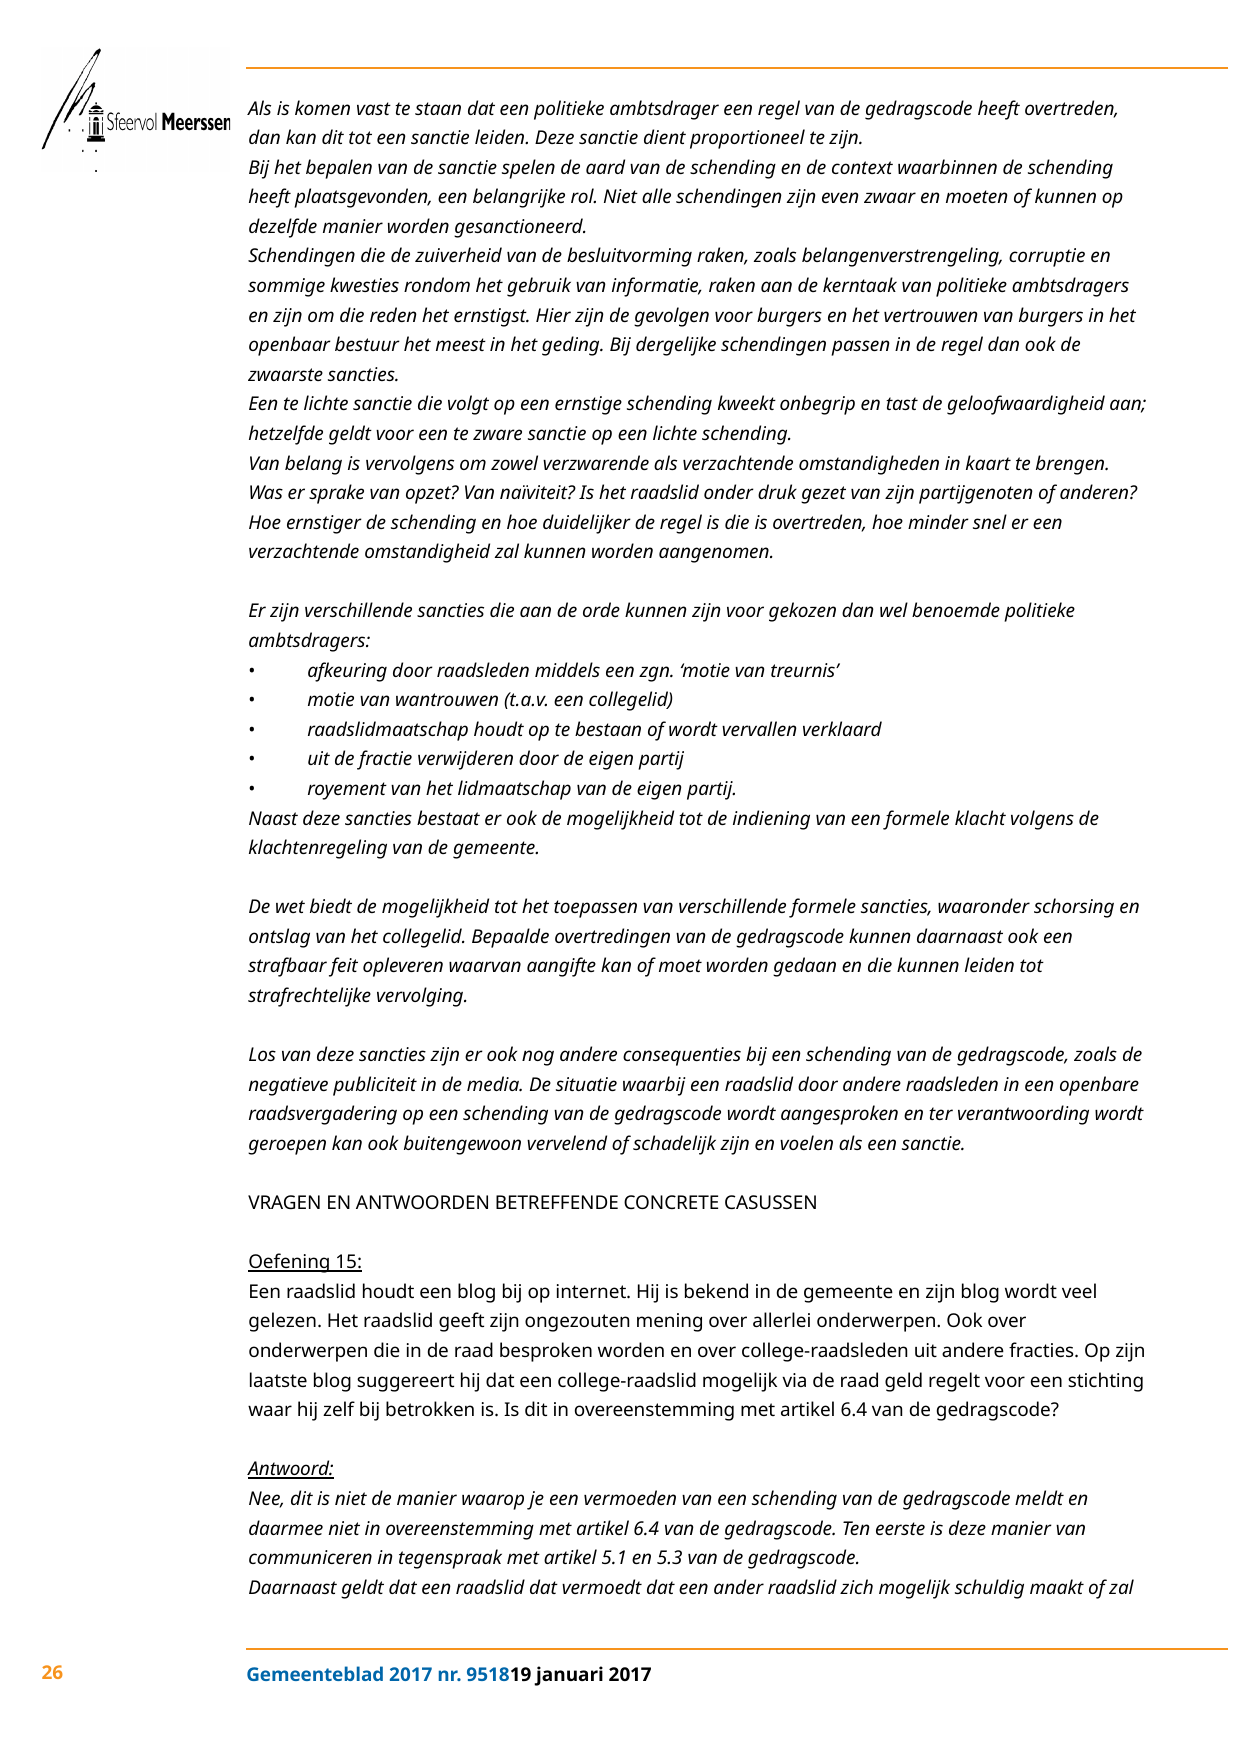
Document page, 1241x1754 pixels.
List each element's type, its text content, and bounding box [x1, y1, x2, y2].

text Antwoord: [248, 1456, 1152, 1481]
text Als is komen vast te staan dat een politieke ambtsdrager een regel van de gedragscode heeft overtreden, dan kan dit tot een sanctie leiden. Deze sanctie dient proportioneel te zijn. [248, 95, 1152, 150]
text Bij het bepalen van de sanctie spelen de aard van de schending en de context waarbinnen de schending heeft plaatsgevonden, een belangrijke rol. Niet alle schendingen zijn even zwaar en moeten of kunnen op dezelfde manier worden gesanctioneerd. [248, 154, 1152, 239]
text Van belang is vervolgens om zowel verzwarende als verzachtende omstandigheden in kaart te brengen. Was er sprake van opzet? Van naïviteit? Is het raadslid onder druk gezet van zijn partijgenoten of anderen? Hoe ernstiger de schending en hoe duidelijker de regel is die is overtreden, hoe minder snel er een verzachtende omstandigheid zal kunnen worden aangenomen. [248, 450, 1152, 564]
text Er zijn verschillende sancties die aan de orde kunnen zijn voor gekozen dan wel benoemde politieke ambtsdragers: [248, 598, 1152, 653]
text VRAGEN EN ANTWOORDEN BETREFFENDE CONCRETE CASUSSEN [248, 1189, 1152, 1215]
text De wet biedt de mogelijkheid tot het toepassen van verschillende formele sancties, waaronder schorsing en ontslag van het collegelid. Bepaalde overtredingen van de gedragscode kunnen daarnaast ook een strafbaar feit opleveren waarvan aangifte kan of moet worden gedaan en die kunnen leiden tot strafrechtelijke vervolging. [248, 893, 1152, 1008]
list royement van het lidmaatschap van de eigen partij. [248, 775, 1152, 801]
text Naast deze sancties bestaat er ook de mogelijkheid tot de indiening van een formele klacht volgens de klachtenregeling van de gemeente. [248, 805, 1152, 860]
text Nee, dit is niet de manier waarop je een vermoeden van een schending van de gedragscode meldt en daarmee niet in overeenstemming met artikel 6.4 van de gedragscode. Ten eerste is deze manier van communiceren in tegenspraak met artikel 5.1 en 5.3 van de gedragscode. [248, 1485, 1152, 1570]
list uit de fractie verwijderen door de eigen partij [248, 746, 1152, 771]
text Een raadslid houdt een blog bij op internet. Hij is bekend in de gemeente en zijn blog wordt veel gelezen. Het raadslid geeft zijn ongezouten mening over allerlei onderwerpen. Ook over onderwerpen die in de raad besproken worden en over college-raadsleden uit andere fracties. Op zijn laatste blog suggereert hij dat een college-raadslid mogelijk via de raad geld regelt voor een stichting waar hij zelf bij betrokken is. Is dit in overeenstemming met artikel 6.4 van de gedragscode? [248, 1278, 1152, 1422]
list motie van wantrouwen (t.a.v. een collegelid) [248, 686, 1152, 712]
text Een te lichte sanctie die volgt op een ernstige schending kweekt onbegrip en tast de geloofwaardigheid aan; hetzelfde geldt voor een te zware sanctie op een lichte schending. [248, 391, 1152, 446]
text Daarnaast geldt dat een raadslid dat vermoedt dat een ander raadslid zich mogelijk schuldig maakt of zal [248, 1574, 1152, 1600]
picture [41, 47, 231, 172]
text Schendingen die de zuiverheid van de besluitvorming raken, zoals belangenverstrengeling, corruptie en sommige kwesties rondom het gebruik van informatie, raken aan de kerntaak van politieke ambtsdragers en zijn om die reden het ernstigst. Hier zijn de gevolgen voor burgers en het vertrouwen van burgers in het openbaar bestuur het meest in het geding. Bij dergelijke schendingen passen in de regel dan ook de zwaarste sancties. [248, 243, 1152, 387]
list raadslidmaatschap houdt op te bestaan of wordt vervallen verklaard [248, 716, 1152, 742]
text Oefening 15: [248, 1248, 1152, 1274]
text Los van deze sancties zijn er ook nog andere consequenties bij een schending van de gedragscode, zoals de negatieve publiciteit in de media. De situatie waarbij een raadslid door andere raadsleden in een openbare raadsvergadering op een schending van de gedragscode wordt aangesproken en ter verantwoording wordt geroepen kan ook buitengewoon vervelend of schadelijk zijn en voelen als een sanctie. [248, 1041, 1152, 1156]
list afkeuring door raadsleden middels een zgn. ‘motie van treurnis’ [248, 657, 1152, 683]
